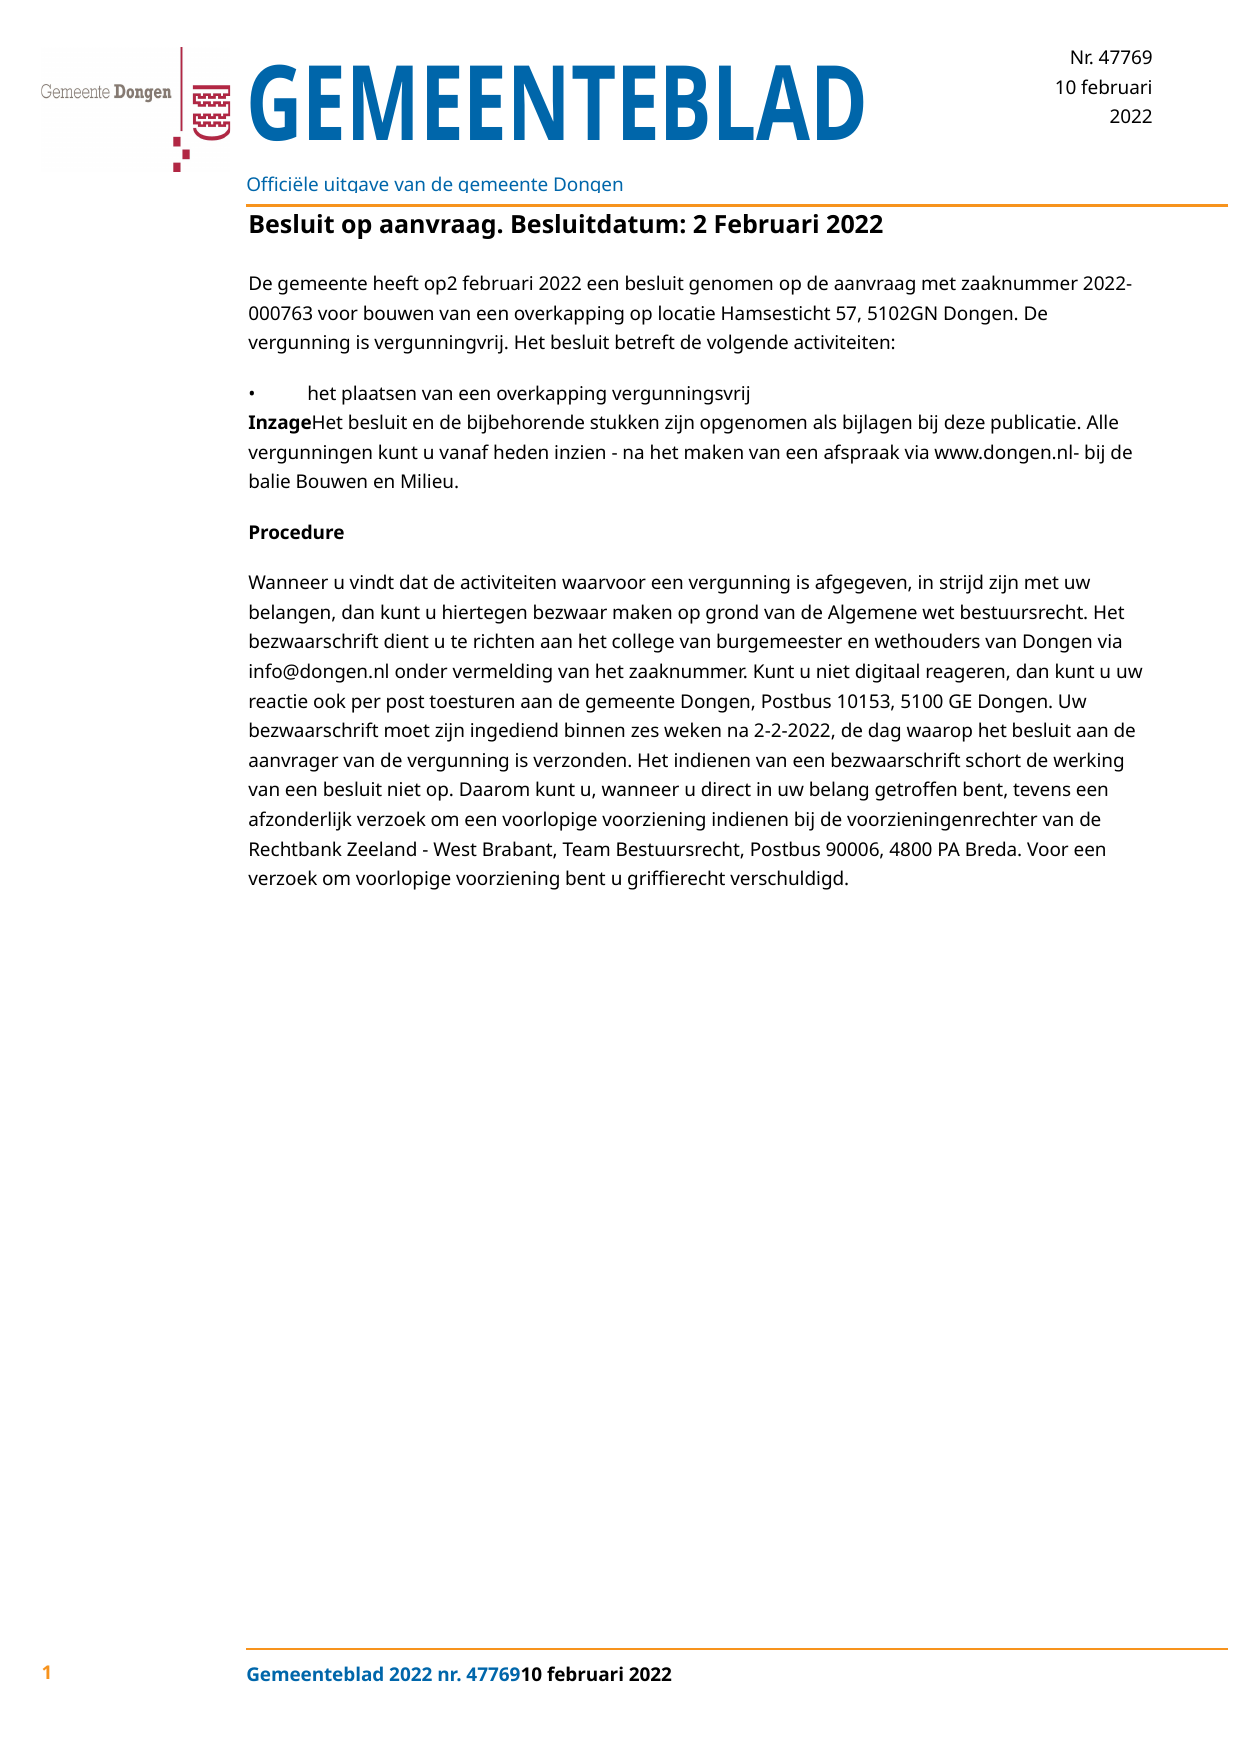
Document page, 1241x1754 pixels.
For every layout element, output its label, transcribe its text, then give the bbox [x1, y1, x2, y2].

picture [41, 47, 231, 172]
text De gemeente heeft op2 februari 2022 een besluit genomen op de aanvraag met zaaknummer 2022-000763 voor bouwen van een overkapping op locatie Hamsesticht 57, 5102GN Dongen. De vergunning is vergunningvrij. Het besluit betreft de volgende activiteiten: [248, 270, 1152, 355]
text Besluit op aanvraag. Besluitdatum: 2 Februari 2022 [248, 207, 1152, 241]
text Procedure [248, 519, 1152, 545]
list het plaatsen van een overkapping vergunningsvrij [248, 380, 1152, 406]
text Wanneer u vindt dat de activiteiten waarvoor een vergunning is afgegeven, in strijd zijn met uw belangen, dan kunt u hiertegen bezwaar maken op grond van de Algemene wet bestuursrecht. Het bezwaarschrift dient u te richten aan het college van burgemeester en wethouders van Dongen via info@dongen.nl onder vermelding van het zaaknummer. Kunt u niet digitaal reageren, dan kunt u uw reactie ook per post toesturen aan de gemeente Dongen, Postbus 10153, 5100 GE Dongen. Uw bezwaarschrift moet zijn ingediend binnen zes weken na 2-2-2022, de dag waarop het besluit aan de aanvrager van de vergunning is verzonden. Het indienen van een bezwaarschrift schort de werking van een besluit niet op. Daarom kunt u, wanneer u direct in uw belang getroffen bent, tevens een afzonderlijk verzoek om een voorlopige voorziening indienen bij de voorzieningenrechter van de Rechtbank Zeeland - West Brabant, Team Bestuursrecht, Postbus 90006, 4800 PA Breda. Voor een verzoek om voorlopige voorziening bent u griffierecht verschuldigd. [248, 569, 1152, 891]
text InzageHet besluit en de bijbehorende stukken zijn opgenomen als bijlagen bij deze publicatie. Alle vergunningen kunt u vanaf heden inzien - na het maken van een afspraak via www.dongen.nl- bij de balie Bouwen en Milieu. [248, 409, 1152, 494]
